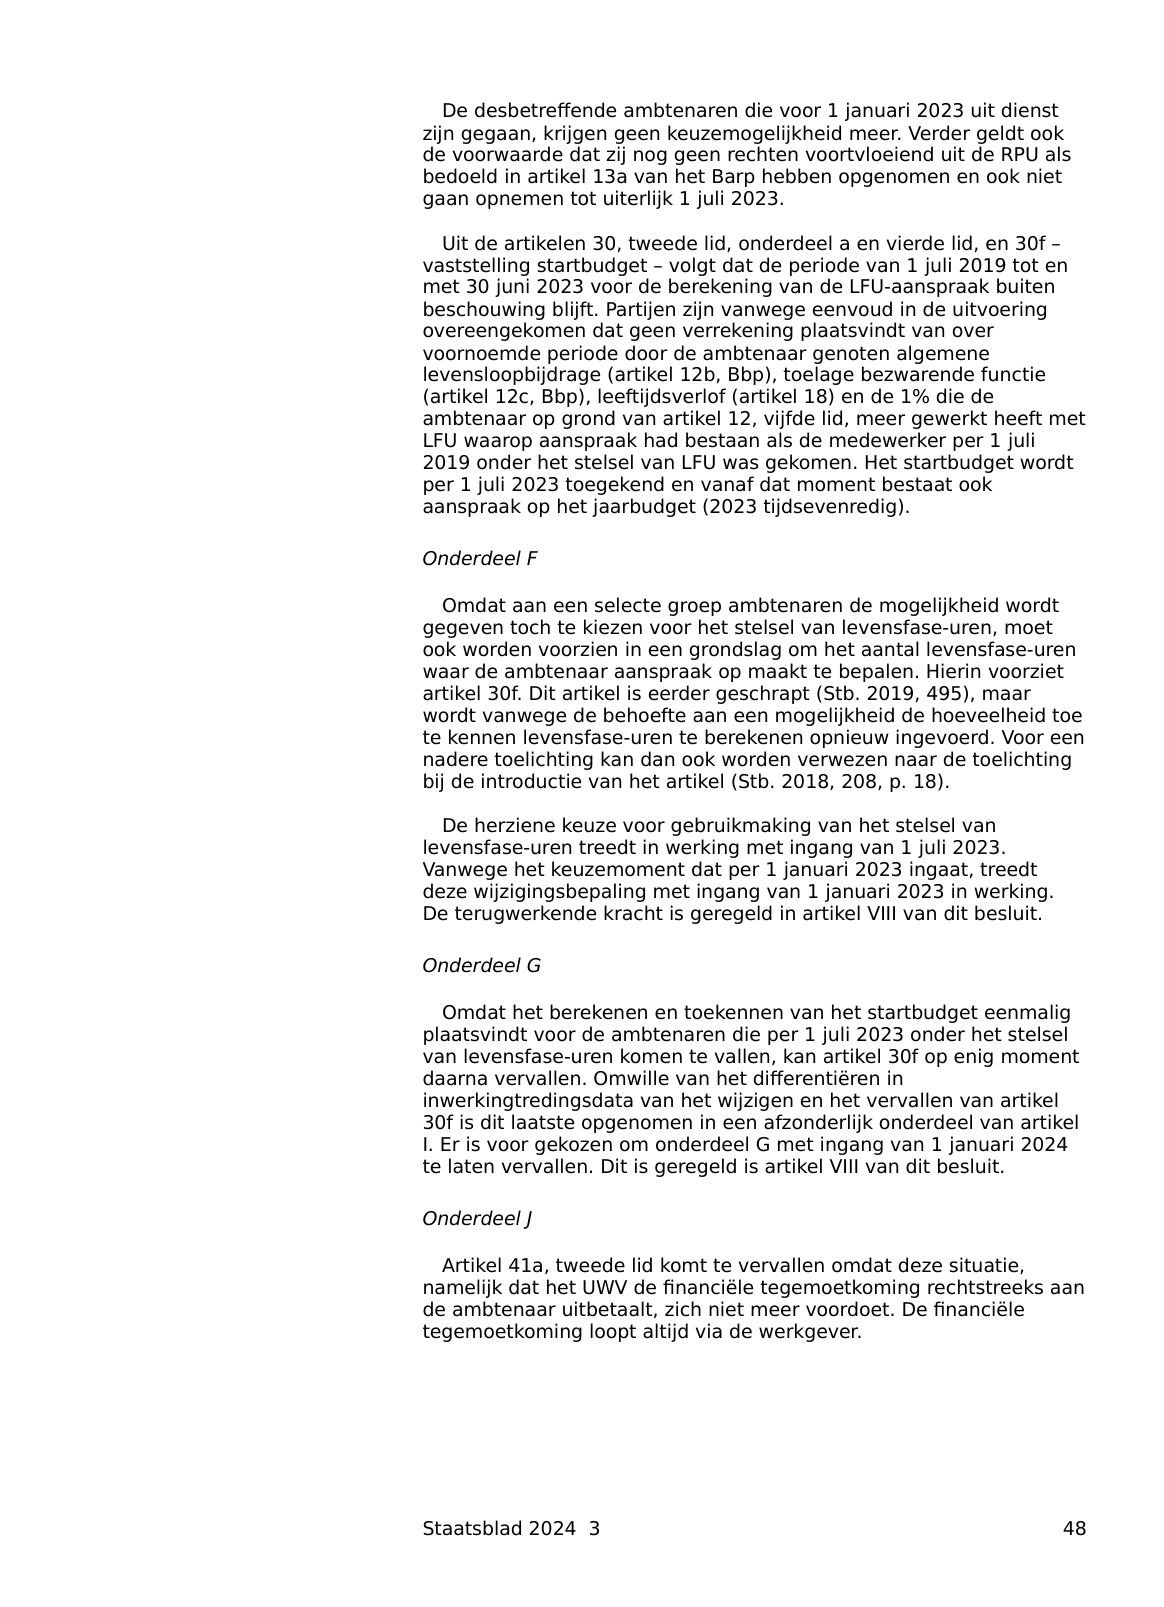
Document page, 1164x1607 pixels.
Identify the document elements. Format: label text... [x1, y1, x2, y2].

text Artikel 41a, tweede lid komt te vervallen omdat deze situatie, namelijk dat het UWV de financiële tegemoetkoming rechtstreeks aan de ambtenaar uitbetaalt, zich niet meer voordoet. De financiële tegemoetkoming loopt altijd via de werkgever. [422, 1255, 1087, 1343]
text Uit de artikelen 30, tweede lid, onderdeel a en vierde lid, en 30f – vaststelling startbudget – volgt dat de periode van 1 juli 2019 tot en met 30 juni 2023 voor de berekening van de LFU-aanspraak buiten beschouwing blijft. Partijen zijn vanwege eenvoud in de uitvoering overeengekomen dat geen verrekening plaatsvindt van over voornoemde periode door de ambtenaar genoten algemene levensloopbijdrage (artikel 12b, Bbp), toelage bezwarende functie (artikel 12c, Bbp), leeftijdsverlof (artikel 18) en de 1% die de ambtenaar op grond van artikel 12, vijfde lid, meer gewerkt heeft met LFU waarop aanspraak had bestaan als de medewerker per 1 juli 2019 onder het stelsel van LFU was gekomen. Het startbudget wordt per 1 juli 2023 toegekend en vanaf dat moment bestaat ook aanspraak op het jaarbudget (2023 tijdsevenredig). [422, 232, 1087, 518]
text Omdat aan een selecte groep ambtenaren de mogelijkheid wordt gegeven toch te kiezen voor het stelsel van levensfase-uren, moet ook worden voorzien in een grondslag om het aantal levensfase-uren waar de ambtenaar aanspraak op maakt te bepalen. Hierin voorziet artikel 30f. Dit artikel is eerder geschrapt (Stb. 2019, 495), maar wordt vanwege de behoefte aan een mogelijkheid de hoeveelheid toe te kennen levensfase-uren te berekenen opnieuw ingevoerd. Voor een nadere toelichting kan dan ook worden verwezen naar de toelichting bij de introductie van het artikel (Stb. 2018, 208, p. 18). [422, 595, 1087, 793]
text Omdat het berekenen en toekennen van het startbudget eenmalig plaatsvindt voor de ambtenaren die per 1 juli 2023 onder het stelsel van levensfase-uren komen te vallen, kan artikel 30f op enig moment daarna vervallen. Omwille van het differentiëren in inwerkingtredingsdata van het wijzigen en het vervallen van artikel 30f is dit laatste opgenomen in een afzonderlijk onderdeel van artikel I. Er is voor gekozen om onderdeel G met ingang van 1 januari 2024 te laten vervallen. Dit is geregeld is artikel VIII van dit besluit. [422, 1002, 1087, 1178]
text De herziene keuze voor gebruikmaking van het stelsel van levensfase-uren treedt in werking met ingang van 1 juli 2023. Vanwege het keuzemoment dat per 1 januari 2023 ingaat, treedt deze wijzigingsbepaling met ingang van 1 januari 2023 in werking. De terugwerkende kracht is geregeld in artikel VIII van dit besluit. [422, 815, 1087, 925]
subtitle Onderdeel F [422, 548, 1087, 570]
text De desbetreffende ambtenaren die voor 1 januari 2023 uit dienst zijn gegaan, krijgen geen keuzemogelijkheid meer. Verder geldt ook de voorwaarde dat zij nog geen rechten voortvloeiend uit de RPU als bedoeld in artikel 13a van het Barp hebben opgenomen en ook niet gaan opnemen tot uiterlijk 1 juli 2023. [422, 100, 1087, 210]
subtitle Onderdeel J [422, 1208, 1087, 1230]
subtitle Onderdeel G [422, 955, 1087, 977]
